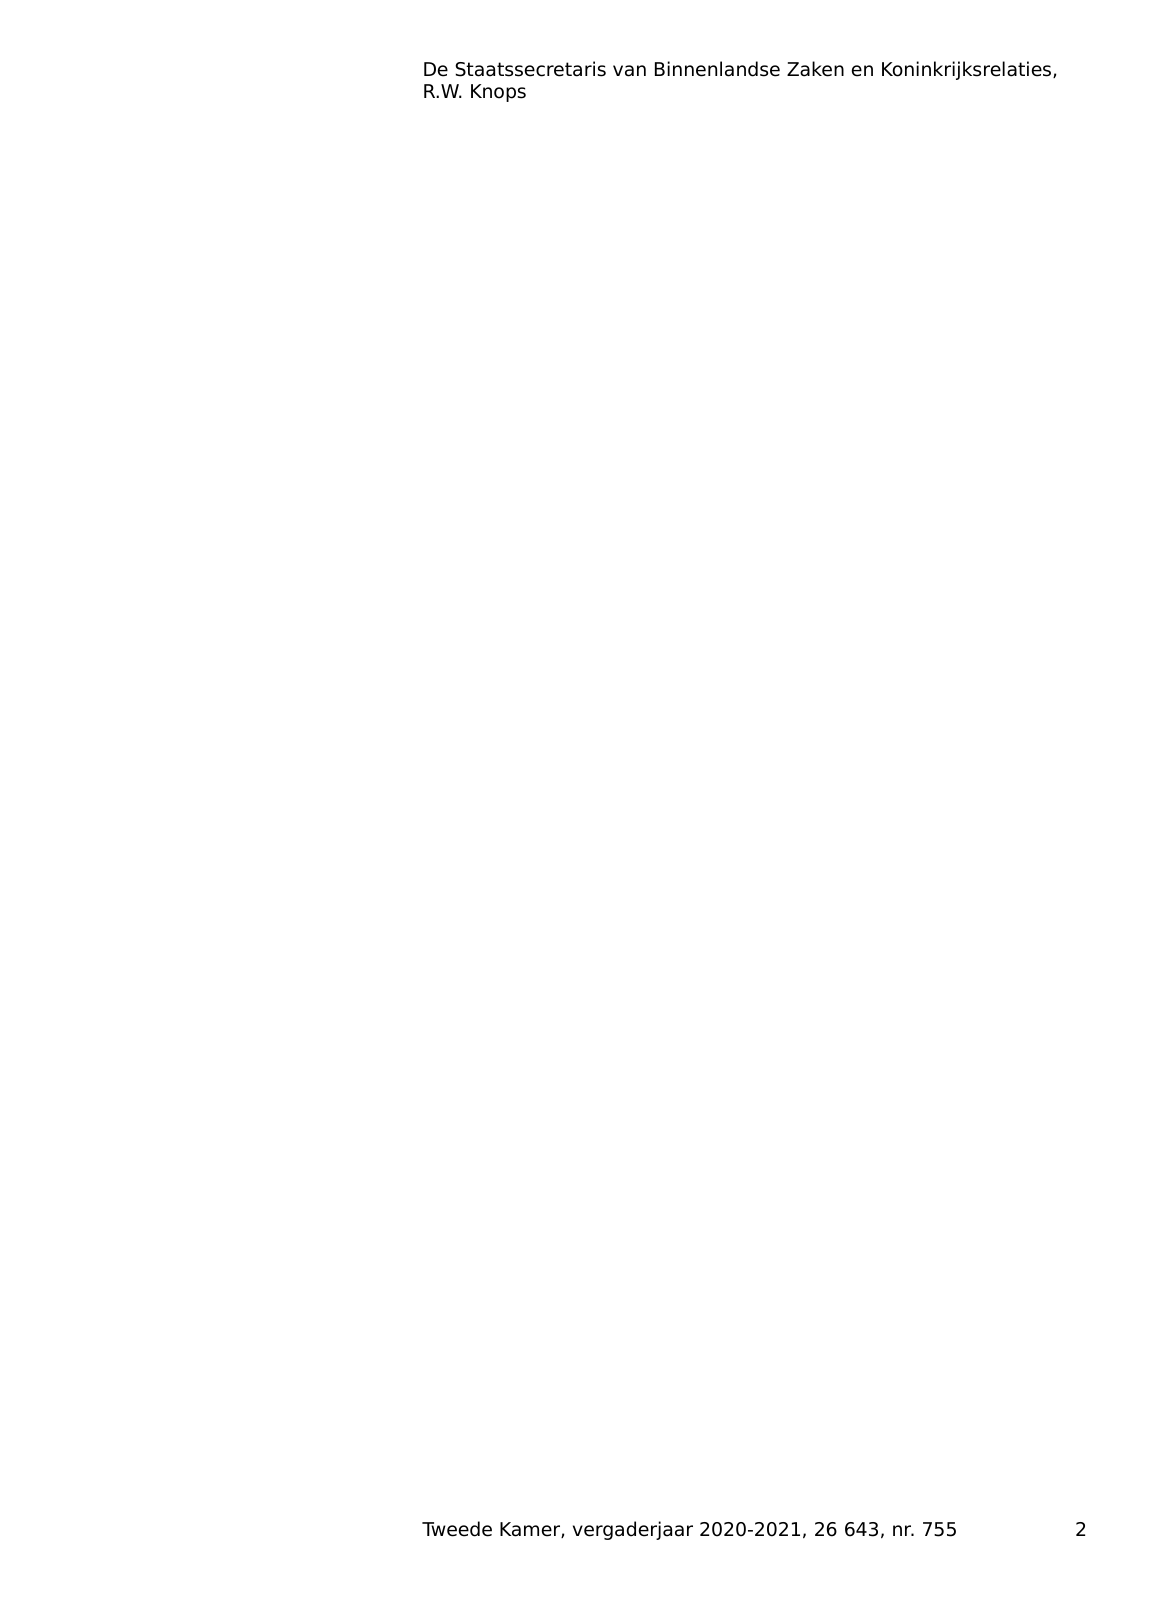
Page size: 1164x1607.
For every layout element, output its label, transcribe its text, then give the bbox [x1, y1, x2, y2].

text De Staatssecretaris van Binnenlandse Zaken en Koninkrijksrelaties, R.W. Knops [422, 59, 1087, 103]
